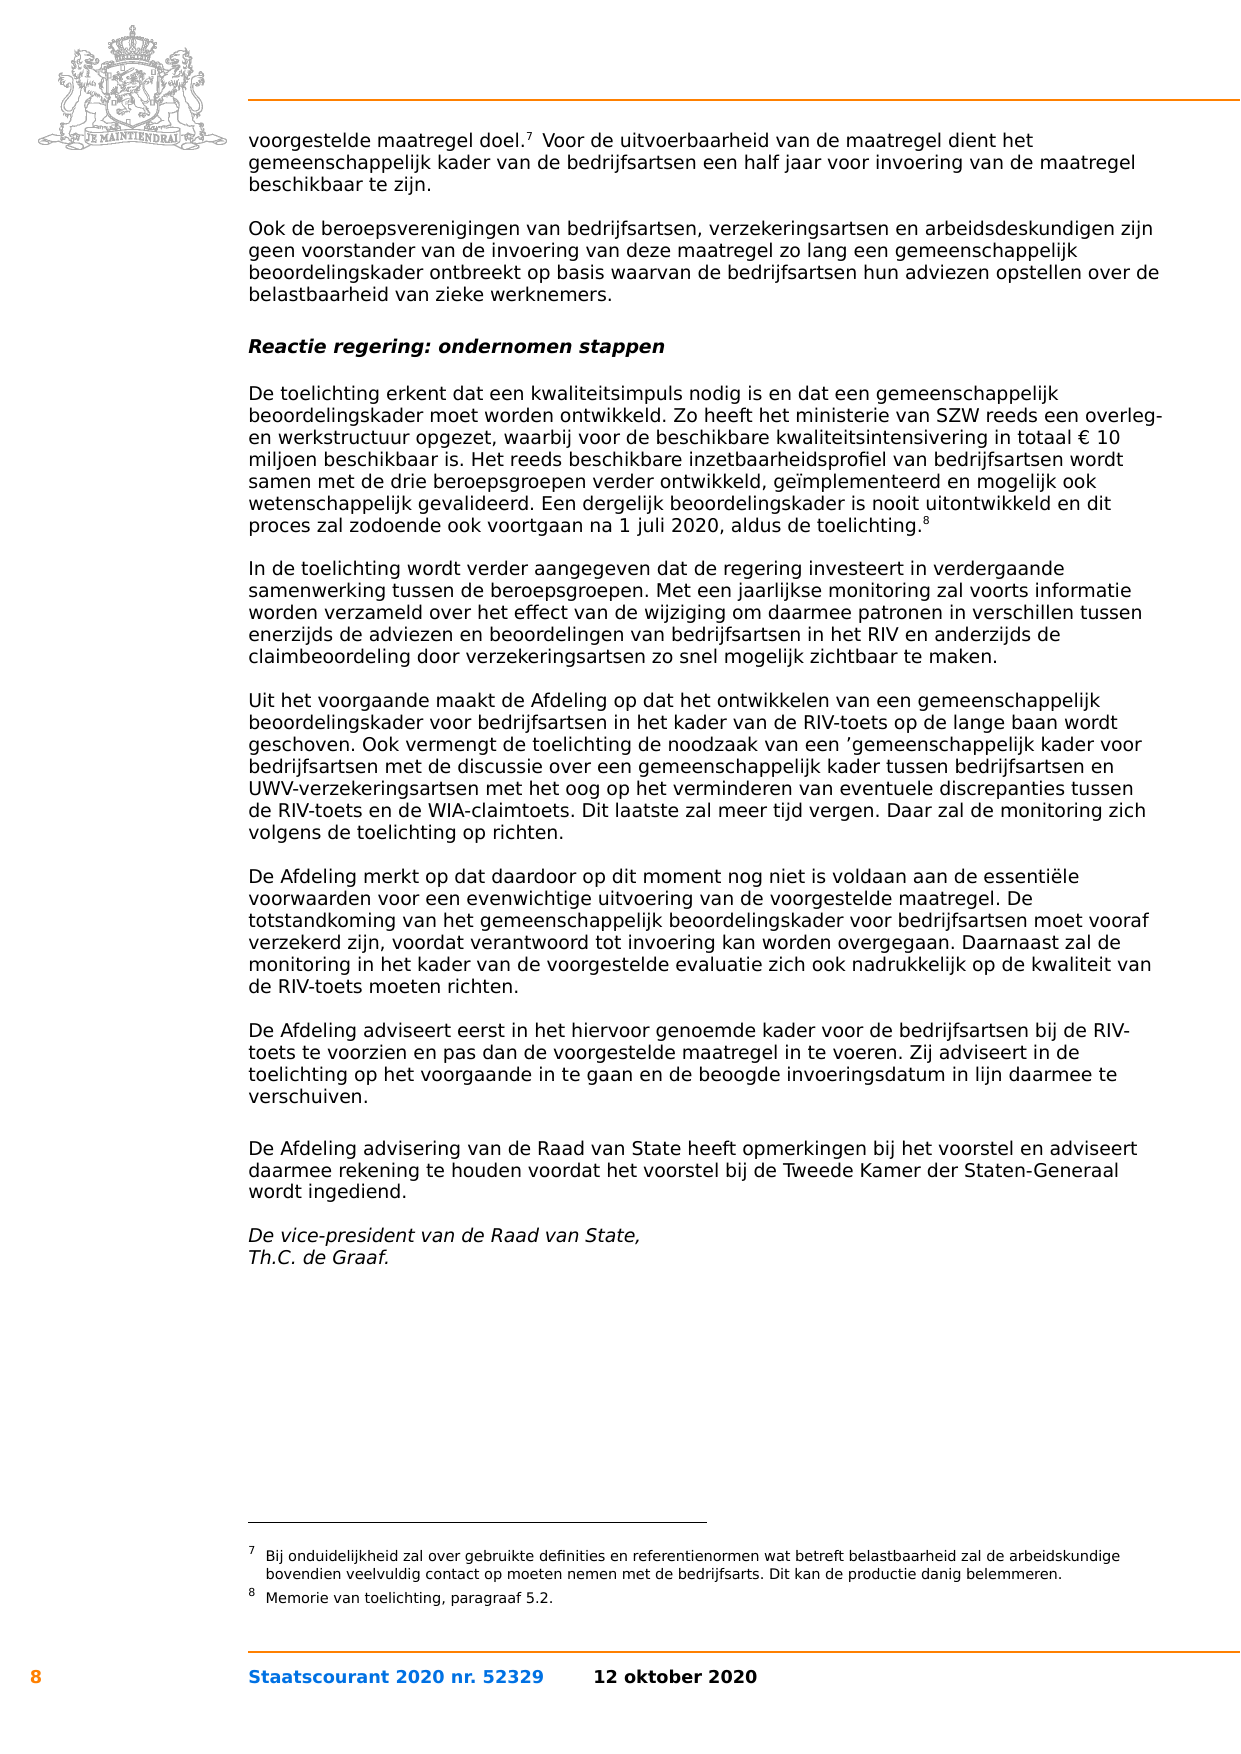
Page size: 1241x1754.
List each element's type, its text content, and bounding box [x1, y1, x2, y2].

text voorgestelde maatregel doel. Voor de uitvoerbaarheid van de maatregel dient het gemeenschappelijk kader van de bedrijfsartsen een half jaar voor invoering van de maatregel beschikbaar te zijn. [248, 130, 1163, 196]
text In de toelichting wordt verder aangegeven dat de regering investeert in verdergaande samenwerking tussen de beroepsgroepen. Met een jaarlijkse monitoring zal voorts informatie worden verzameld over het effect van de wijziging om daarmee patronen in verschillen tussen enerzijds de adviezen en beoordelingen van bedrijfsartsen in het RIV en anderzijds de claimbeoordeling door verzekeringsartsen zo snel mogelijk zichtbaar te maken. [248, 558, 1163, 668]
text De Afdeling merkt op dat daardoor op dit moment nog niet is voldaan aan de essentiële voorwaarden voor een evenwichtige uitvoering van de voorgestelde maatregel. De totstandkoming van het gemeenschappelijk beoordelingskader voor bedrijfsartsen moet vooraf verzekerd zijn, voordat verantwoord tot invoering kan worden overgegaan. Daarnaast zal de monitoring in het kader van de voorgestelde evaluatie zich ook nadrukkelijk op de kwaliteit van de RIV-toets moeten richten. [248, 866, 1163, 998]
text Memorie van toelichting, paragraaf 5.2. [248, 1586, 1163, 1608]
text De vice-president van de Raad van State, Th.C. de Graaf. [248, 1225, 1163, 1269]
text De Afdeling adviseert eerst in het hiervoor genoemde kader voor de bedrijfsartsen bij de RIV-toets te voorzien en pas dan de voorgestelde maatregel in te voeren. Zij adviseert in de toelichting op het voorgaande in te gaan en de beoogde invoeringsdatum in lijn daarmee te verschuiven. [248, 1019, 1163, 1107]
text Bij onduidelijkheid zal over gebruikte definities en referentienormen wat betreft belastbaarheid zal de arbeidskundige bovendien veelvuldig contact op moeten nemen met de bedrijfsarts. Dit kan de productie danig belemmeren. [248, 1544, 1163, 1583]
text Uit het voorgaande maakt de Afdeling op dat het ontwikkelen van een gemeenschappelijk beoordelingskader voor bedrijfsartsen in het kader van de RIV-toets op de lange baan wordt geschoven. Ook vermengt de toelichting de noodzaak van een ’gemeenschappelijk kader voor bedrijfsartsen met de discussie over een gemeenschappelijk kader tussen bedrijfsartsen en UWV-verzekeringsartsen met het oog op het verminderen van eventuele discrepanties tussen de RIV-toets en de WIA-claimtoets. Dit laatste zal meer tijd vergen. Daar zal de monitoring zich volgens de toelichting op richten. [248, 690, 1163, 844]
text De toelichting erkent dat een kwaliteitsimpuls nodig is en dat een gemeenschappelijk beoordelingskader moet worden ontwikkeld. Zo heeft het ministerie van SZW reeds een overleg- en werkstructuur opgezet, waarbij voor de beschikbare kwaliteitsintensivering in totaal € 10 miljoen beschikbaar is. Het reeds beschikbare inzetbaarheidsprofiel van bedrijfsartsen wordt samen met de drie beroepsgroepen verder ontwikkeld, geïmplementeerd en mogelijk ook wetenschappelijk gevalideerd. Een dergelijk beoordelingskader is nooit uitontwikkeld en dit proces zal zodoende ook voortgaan na 1 juli 2020, aldus de toelichting. [248, 383, 1163, 536]
subtitle Reactie regering: ondernomen stappen [248, 336, 1163, 358]
text Ook de beroepsverenigingen van bedrijfsartsen, verzekeringsartsen en arbeidsdeskundigen zijn geen voorstander van de invoering van deze maatregel zo lang een gemeenschappelijk beoordelingskader ontbreekt op basis waarvan de bedrijfsartsen hun adviezen opstellen over de belastbaarheid van zieke werknemers. [248, 218, 1163, 306]
text De Afdeling advisering van de Raad van State heeft opmerkingen bij het voorstel en adviseert daarmee rekening te houden voordat het voorstel bij de Tweede Kamer der Staten-Generaal wordt ingediend. [248, 1137, 1163, 1203]
picture [38, 25, 227, 150]
